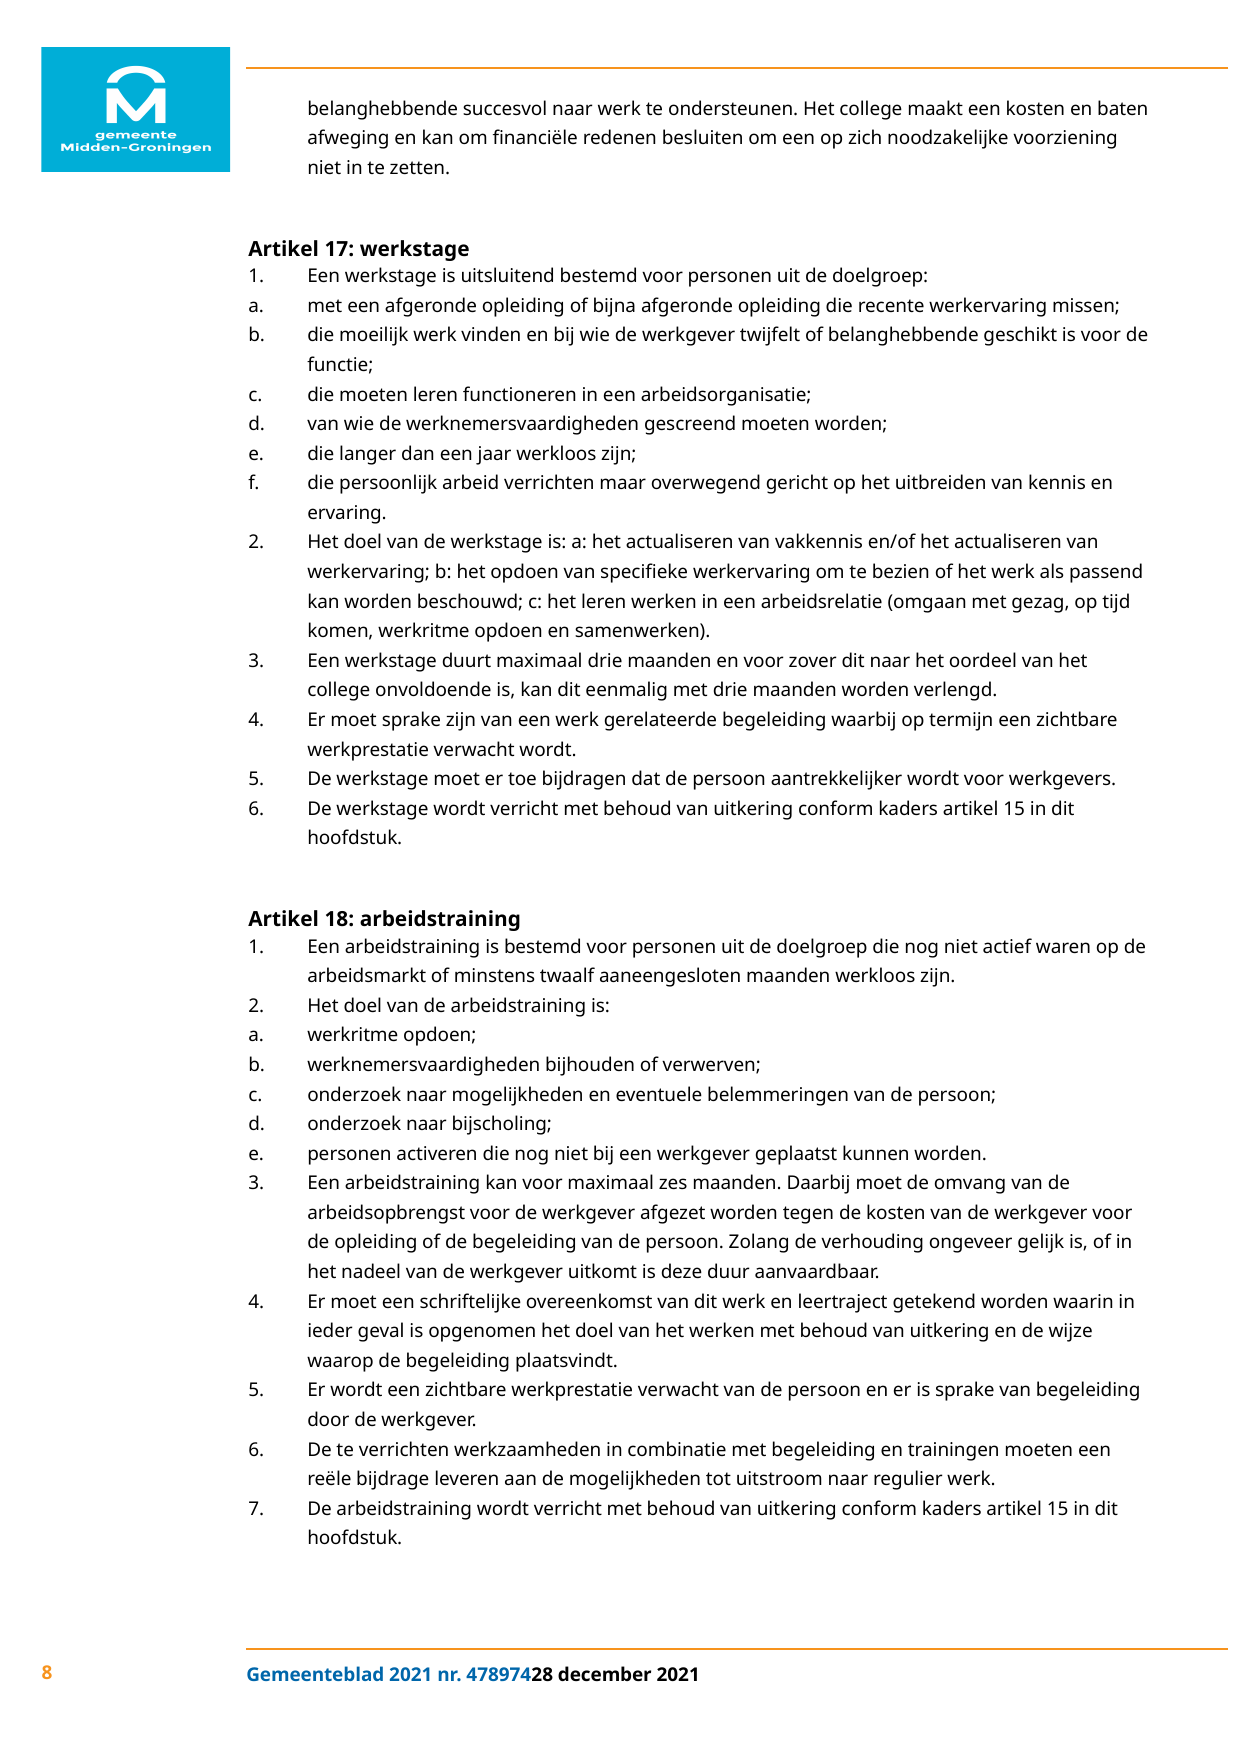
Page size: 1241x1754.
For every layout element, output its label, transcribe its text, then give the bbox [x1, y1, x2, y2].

picture [108, 66, 164, 82]
list De werkstage moet er toe bijdragen dat de persoon aantrekkelijker wordt voor werkgevers. [248, 765, 1152, 791]
list met een afgeronde opleiding of bijna afgeronde opleiding die recente werkervaring missen; [248, 292, 1152, 318]
list van wie de werknemersvaardigheden gescreend moeten worden; [248, 410, 1152, 436]
list die langer dan een jaar werkloos zijn; [248, 440, 1152, 466]
list belanghebbende succesvol naar werk te ondersteunen. Het college maakt een kosten en baten afweging en kan om financiële redenen besluiten om een op zich noodzakelijke voorziening niet in te zetten. [248, 95, 1152, 180]
list Een werkstage is uitsluitend bestemd voor personen uit de doelgroep: [248, 262, 1152, 288]
picture [184, 146, 190, 153]
list werknemersvaardigheden bijhouden of verwerven; [248, 1051, 1152, 1077]
list Een werkstage duurt maximaal drie maanden en voor zover dit naar het oordeel van het college onvoldoende is, kan dit eenmalig met drie maanden worden verlengd. [248, 647, 1152, 702]
list Er moet sprake zijn van een werk gerelateerde begeleiding waarbij op termijn een zichtbare werkprestatie verwacht wordt. [248, 706, 1152, 761]
list De te verrichten werkzaamheden in combinatie met begeleiding en trainingen moeten een reële bijdrage leveren aan de mogelijkheden tot uitstroom naar regulier werk. [248, 1436, 1152, 1491]
list Er wordt een zichtbare werkprestatie verwacht van de persoon en er is sprake van begeleiding door de werkgever. [248, 1377, 1152, 1432]
list Het doel van de werkstage is: a: het actualiseren van vakkennis en/of het actualiseren van werkervaring; b: het opdoen van specifieke werkervaring om te bezien of het werk als passend kan worden beschouwd; c: het leren werken in een arbeidsrelatie (omgaan met gezag, op tijd komen, werkritme opdoen en samenwerken). [248, 529, 1152, 643]
text Artikel 17: werkstage [248, 234, 1152, 262]
picture [107, 89, 165, 122]
list onderzoek naar bijscholing; [248, 1110, 1152, 1136]
list die moeten leren functioneren in een arbeidsorganisatie; [248, 381, 1152, 406]
list personen activeren die nog niet bij een werkgever geplaatst kunnen worden. [248, 1140, 1152, 1166]
list De werkstage wordt verricht met behoud van uitkering conform kaders artikel 15 in dit hoofdstuk. [248, 795, 1152, 850]
list werkritme opdoen; [248, 1022, 1152, 1047]
list die persoonlijk arbeid verrichten maar overwegend gericht op het uitbreiden van kennis en ervaring. [248, 469, 1152, 525]
list Er moet een schriftelijke overeenkomst van dit werk en leertraject getekend worden waarin in ieder geval is opgenomen het doel van het werken met behoud van uitkering en de wijze waarop de begeleiding plaatsvindt. [248, 1288, 1152, 1373]
list die moeilijk werk vinden en bij wie de werkgever twijfelt of belanghebbende geschikt is voor de functie; [248, 322, 1152, 377]
text Artikel 18: arbeidstraining [248, 904, 1152, 933]
list Een arbeidstraining kan voor maximaal zes maanden. Daarbij moet de omvang van de arbeidsopbrengst voor de werkgever afgezet worden tegen de kosten van de werkgever voor de opleiding of de begeleiding van de persoon. Zolang de verhouding ongeveer gelijk is, of in het nadeel van de werkgever uitkomt is deze duur aanvaardbaar. [248, 1169, 1152, 1284]
list onderzoek naar mogelijkheden en eventuele belemmeringen van de persoon; [248, 1081, 1152, 1107]
list Een arbeidstraining is bestemd voor personen uit de doelgroep die nog niet actief waren op de arbeidsmarkt of minstens twaalf aaneengesloten maanden werkloos zijn. [248, 933, 1152, 988]
list Het doel van de arbeidstraining is: [248, 992, 1152, 1018]
list De arbeidstraining wordt verricht met behoud van uitkering conform kaders artikel 15 in dit hoofdstuk. [248, 1495, 1152, 1550]
